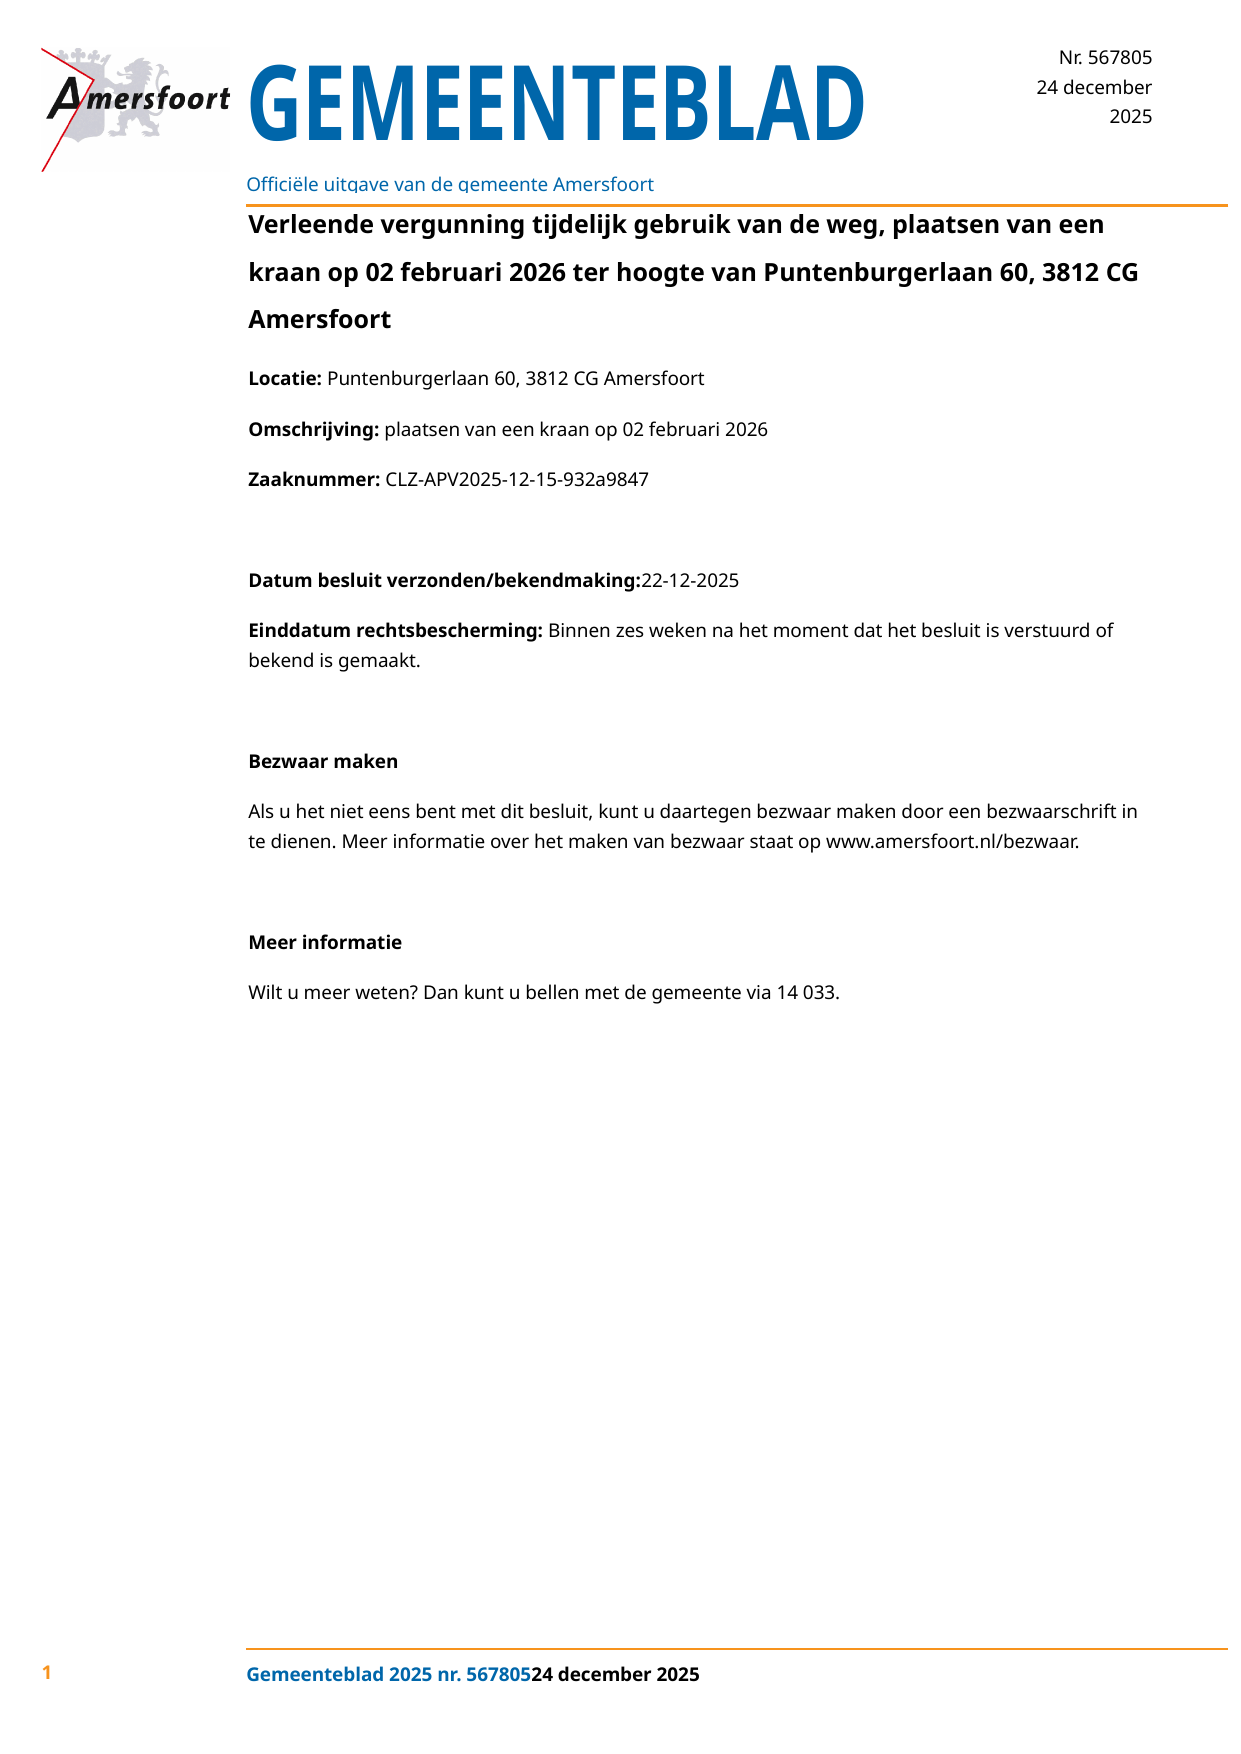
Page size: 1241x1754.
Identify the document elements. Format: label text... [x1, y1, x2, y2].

text Verleende vergunning tijdelijk gebruik van de weg, plaatsen van een kraan op 02 februari 2026 ter hoogte van Puntenburgerlaan 60, 3812 CG Amersfoort [248, 207, 1152, 336]
text Zaaknummer: CLZ-APV2025-12-15-932a9847 [248, 466, 1152, 492]
text Datum besluit verzonden/bekendmaking:22-12-2025 [248, 567, 1152, 593]
picture [41, 47, 231, 172]
text Als u het niet eens bent met dit besluit, kunt u daartegen bezwaar maken door een bezwaarschrift in te dienen. Meer informatie over het maken van bezwaar staat op www.amersfoort.nl/bezwaar. [248, 798, 1152, 854]
text Bezwaar maken [248, 748, 1152, 774]
text Locatie: Puntenburgerlaan 60, 3812 CG Amersfoort [248, 366, 1152, 391]
text Meer informatie [248, 929, 1152, 954]
text Einddatum rechtsbescherming: Binnen zes weken na het moment dat het besluit is verstuurd of bekend is gemaakt. [248, 618, 1152, 673]
text Wilt u meer weten? Dan kunt u bellen met de gemeente via 14 033. [248, 979, 1152, 1005]
text Omschrijving: plaatsen van een kraan op 02 februari 2026 [248, 416, 1152, 442]
